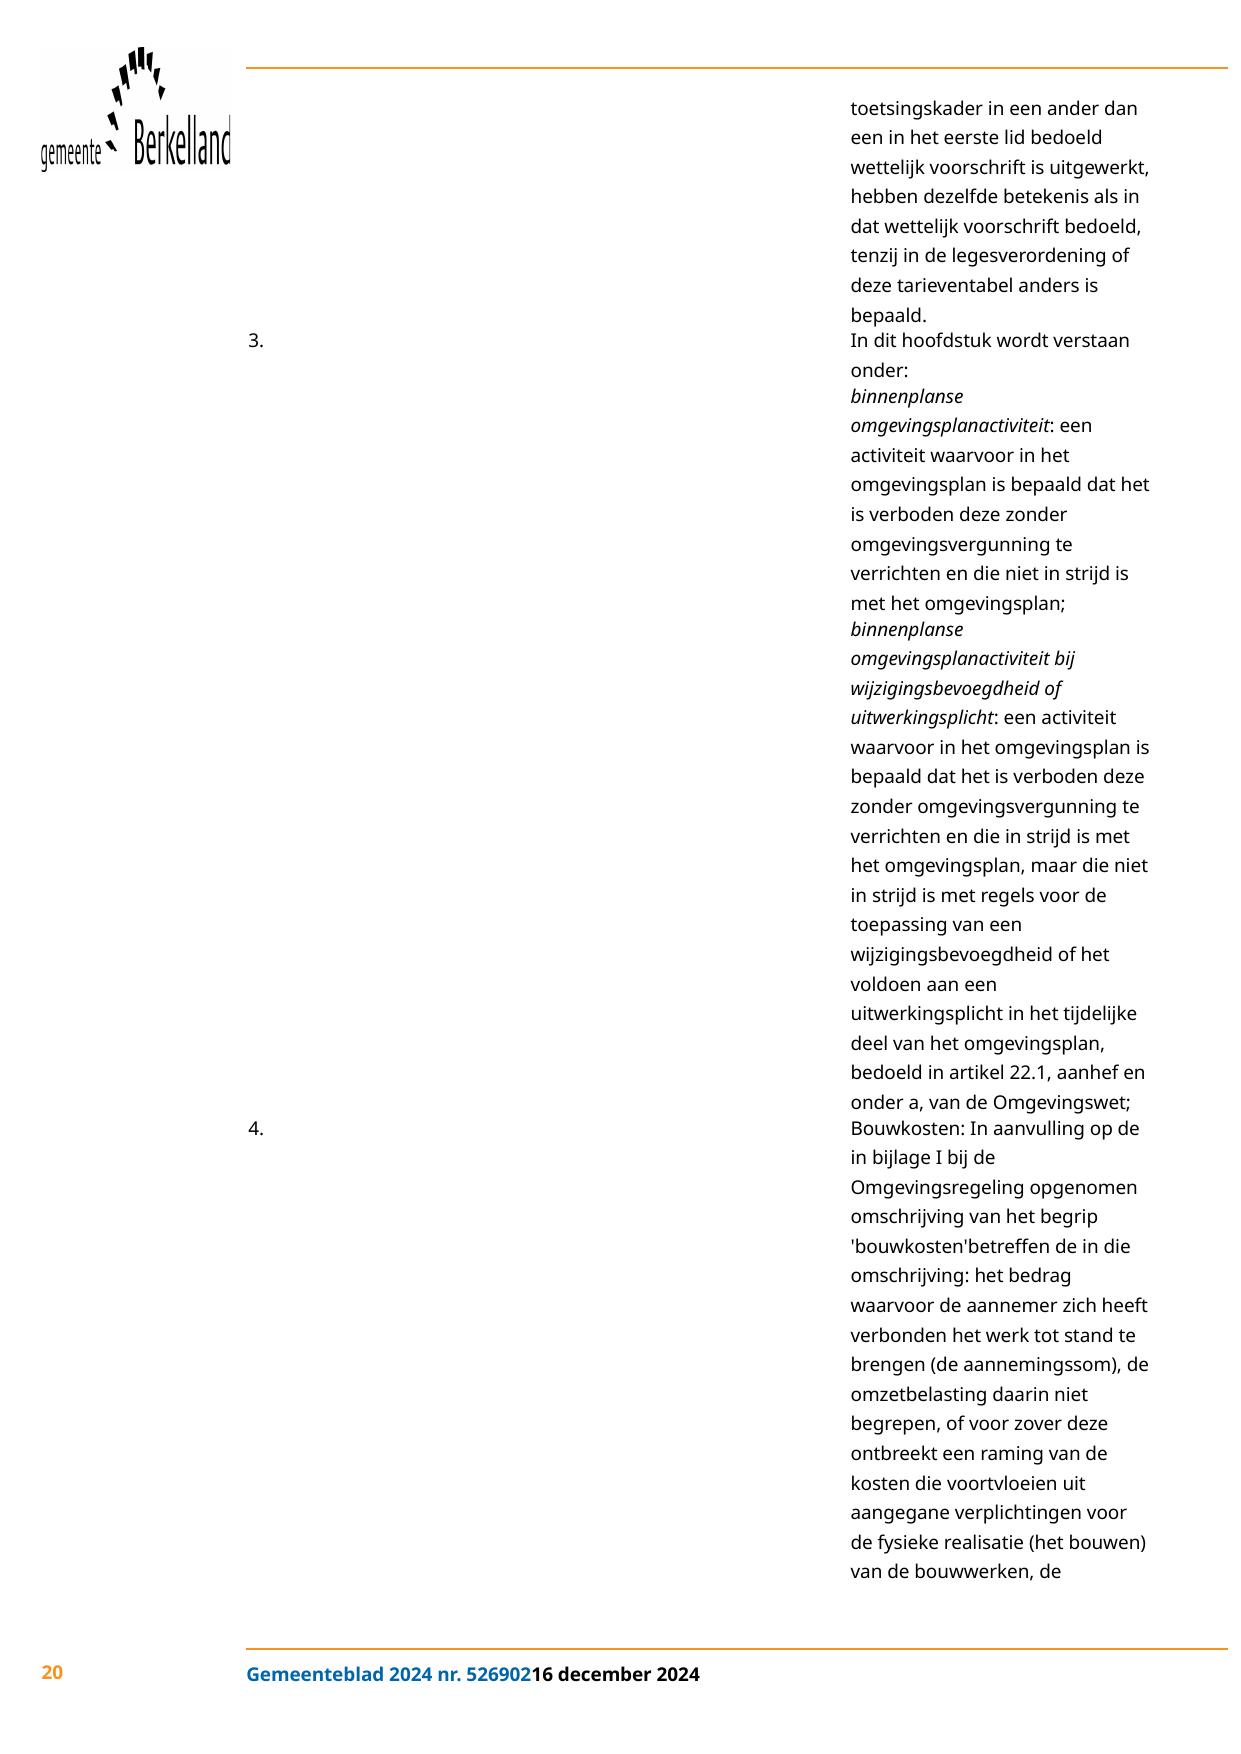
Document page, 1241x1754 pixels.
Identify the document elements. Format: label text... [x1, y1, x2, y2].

table_cell toetsingskader in een ander dan een in het eerste lid bedoeld wettelijk voorschrift is uitgewerkt, hebben dezelfde betekenis als in dat wettelijk voorschrift bedoeld, tenzij in de legesverordening of deze tarieventabel anders is bepaald. [850, 95, 1152, 328]
table_cell [549, 95, 850, 328]
table_cell [248, 383, 549, 616]
table_cell 4. [248, 1115, 549, 1584]
table_cell [549, 616, 850, 1115]
table_cell [549, 383, 850, 616]
table_cell binnenplanse omgevingsplanactiviteit bij wijzigingsbevoegdheid of uitwerkingsplicht: een activiteit waarvoor in het omgevingsplan is bepaald dat het is verboden deze zonder omgevingsvergunning te verrichten en die in strijd is met het omgevingsplan, maar die niet in strijd is met regels voor de toepassing van een wijzigingsbevoegdheid of het voldoen aan een uitwerkingsplicht in het tijdelijke deel van het omgevingsplan, bedoeld in artikel 22.1, aanhef en onder a, van de Omgevingswet; [850, 616, 1152, 1115]
table_cell [549, 1115, 850, 1584]
table_cell [549, 328, 850, 383]
table_cell 3. [248, 328, 549, 383]
table_cell binnenplanse omgevingsplanactiviteit: een activiteit waarvoor in het omgevingsplan is bepaald dat het is verboden deze zonder omgevingsvergunning te verrichten en die niet in strijd is met het omgevingsplan; [850, 383, 1152, 616]
table_cell Bouwkosten: In aanvulling op de in bijlage I bij de Omgevingsregeling opgenomen omschrijving van het begrip 'bouwkosten'betreffen de in die omschrijving: het bedrag waarvoor de aannemer zich heeft verbonden het werk tot stand te brengen (de aannemingssom), de omzetbelasting daarin niet begrepen, of voor zover deze ontbreekt een raming van de kosten die voortvloeien uit aangegane verplichtingen voor de fysieke realisatie (het bouwen) van de bouwwerken, de [850, 1115, 1152, 1584]
table_cell [248, 95, 549, 328]
picture [41, 47, 231, 172]
table_cell In dit hoofdstuk wordt verstaan onder: [850, 328, 1152, 383]
table_cell [248, 616, 549, 1115]
